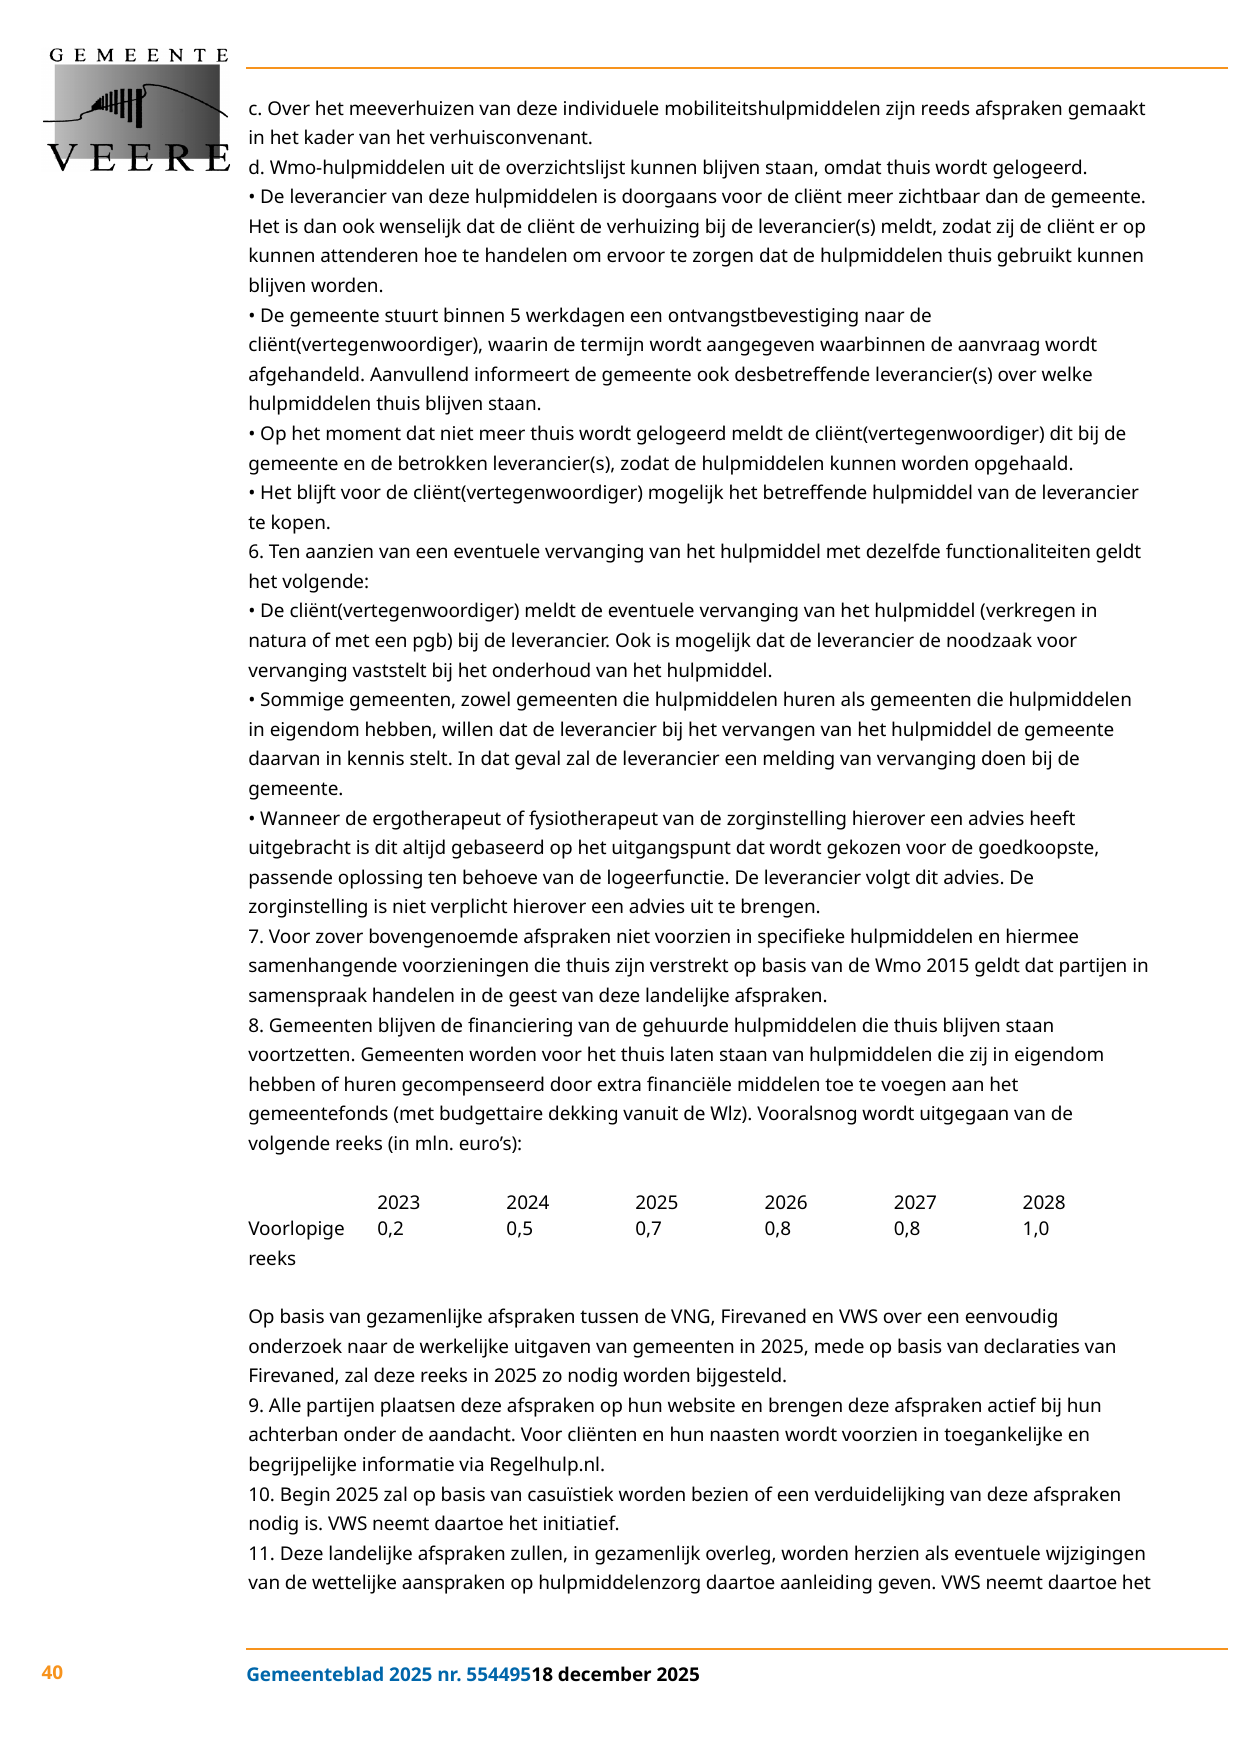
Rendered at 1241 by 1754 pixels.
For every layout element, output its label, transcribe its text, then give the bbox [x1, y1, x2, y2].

table_header [248, 1190, 377, 1215]
table_cell 0,2 [377, 1215, 506, 1271]
text 10. Begin 2025 zal op basis van casuïstiek worden bezien of een verduidelijking van deze afspraken nodig is. VWS neemt daartoe het initiatief. [248, 1481, 1152, 1536]
text • Op het moment dat niet meer thuis wordt gelogeerd meldt de cliënt(vertegenwoordiger) dit bij de gemeente en de betrokken leverancier(s), zodat de hulpmiddelen kunnen worden opgehaald. [248, 420, 1152, 476]
text 11. Deze landelijke afspraken zullen, in gezamenlijk overleg, worden herzien als eventuele wijzigingen van de wettelijke aanspraken op hulpmiddelenzorg daartoe aanleiding geven. VWS neemt daartoe het [248, 1540, 1152, 1595]
picture [41, 47, 231, 172]
text 8. Gemeenten blijven de financiering van de gehuurde hulpmiddelen die thuis blijven staan voortzetten. Gemeenten worden voor het thuis laten staan van hulpmiddelen die zij in eigendom hebben of huren gecompenseerd door extra financiële middelen toe te voegen aan het gemeentefonds (met budgettaire dekking vanuit de Wlz). Vooralsnog wordt uitgegaan van de volgende reeks (in mln. euro’s): [248, 1012, 1152, 1156]
table_header 2026 [764, 1190, 893, 1215]
text 9. Alle partijen plaatsen deze afspraken op hun website en brengen deze afspraken actief bij hun achterban onder de aandacht. Voor cliënten en hun naasten wordt voorzien in toegankelijke en begrijpelijke informatie via Regelhulp.nl. [248, 1392, 1152, 1477]
text • De gemeente stuurt binnen 5 werkdagen een ontvangstbevestiging naar de cliënt(vertegenwoordiger), waarin de termijn wordt aangegeven waarbinnen de aanvraag wordt afgehandeld. Aanvullend informeert de gemeente ook desbetreffende leverancier(s) over welke hulpmiddelen thuis blijven staan. [248, 302, 1152, 416]
text Op basis van gezamenlijke afspraken tussen de VNG, Firevaned en VWS over een eenvoudig onderzoek naar de werkelijke uitgaven van gemeenten in 2025, mede op basis van declaraties van Firevaned, zal deze reeks in 2025 zo nodig worden bijgesteld. [248, 1303, 1152, 1388]
table_cell 0,5 [506, 1215, 635, 1271]
table_cell Voorlopige reeks [248, 1215, 377, 1271]
text d. Wmo-hulpmiddelen uit de overzichtslijst kunnen blijven staan, omdat thuis wordt gelogeerd. [248, 154, 1152, 180]
text • De leverancier van deze hulpmiddelen is doorgaans voor de cliënt meer zichtbaar dan de gemeente. Het is dan ook wenselijk dat de cliënt de verhuizing bij de leverancier(s) meldt, zodat zij de cliënt er op kunnen attenderen hoe te handelen om ervoor te zorgen dat de hulpmiddelen thuis gebruikt kunnen blijven worden. [248, 183, 1152, 298]
table_cell 1,0 [1023, 1215, 1152, 1271]
text • De cliënt(vertegenwoordiger) meldt de eventuele vervanging van het hulpmiddel (verkregen in natura of met een pgb) bij de leverancier. Ook is mogelijk dat de leverancier de noodzaak voor vervanging vaststelt bij het onderhoud van het hulpmiddel. [248, 598, 1152, 683]
text 7. Voor zover bovengenoemde afspraken niet voorzien in specifieke hulpmiddelen en hiermee samenhangende voorzieningen die thuis zijn verstrekt op basis van de Wmo 2015 geldt dat partijen in samenspraak handelen in de geest van deze landelijke afspraken. [248, 923, 1152, 1008]
table_header 2027 [894, 1190, 1022, 1215]
table_header 2023 [377, 1190, 506, 1215]
table_cell 0,7 [635, 1215, 764, 1271]
table_cell 0,8 [894, 1215, 1022, 1271]
text 6. Ten aanzien van een eventuele vervanging van het hulpmiddel met dezelfde functionaliteiten geldt het volgende: [248, 538, 1152, 594]
text • Het blijft voor de cliënt(vertegenwoordiger) mogelijk het betreffende hulpmiddel van de leverancier te kopen. [248, 479, 1152, 535]
table_cell 0,8 [764, 1215, 893, 1271]
table_header 2024 [506, 1190, 635, 1215]
text • Sommige gemeenten, zowel gemeenten die hulpmiddelen huren als gemeenten die hulpmiddelen in eigendom hebben, willen dat de leverancier bij het vervangen van het hulpmiddel de gemeente daarvan in kennis stelt. In dat geval zal de leverancier een melding van vervanging doen bij de gemeente. [248, 686, 1152, 801]
text c. Over het meeverhuizen van deze individuele mobiliteitshulpmiddelen zijn reeds afspraken gemaakt in het kader van het verhuisconvenant. [248, 95, 1152, 150]
table_header 2028 [1023, 1190, 1152, 1215]
text • Wanneer de ergotherapeut of fysiotherapeut van de zorginstelling hierover een advies heeft uitgebracht is dit altijd gebaseerd op het uitgangspunt dat wordt gekozen voor de goedkoopste, passende oplossing ten behoeve van de logeerfunctie. De leverancier volgt dit advies. De zorginstelling is niet verplicht hierover een advies uit te brengen. [248, 805, 1152, 919]
table_header 2025 [635, 1190, 764, 1215]
